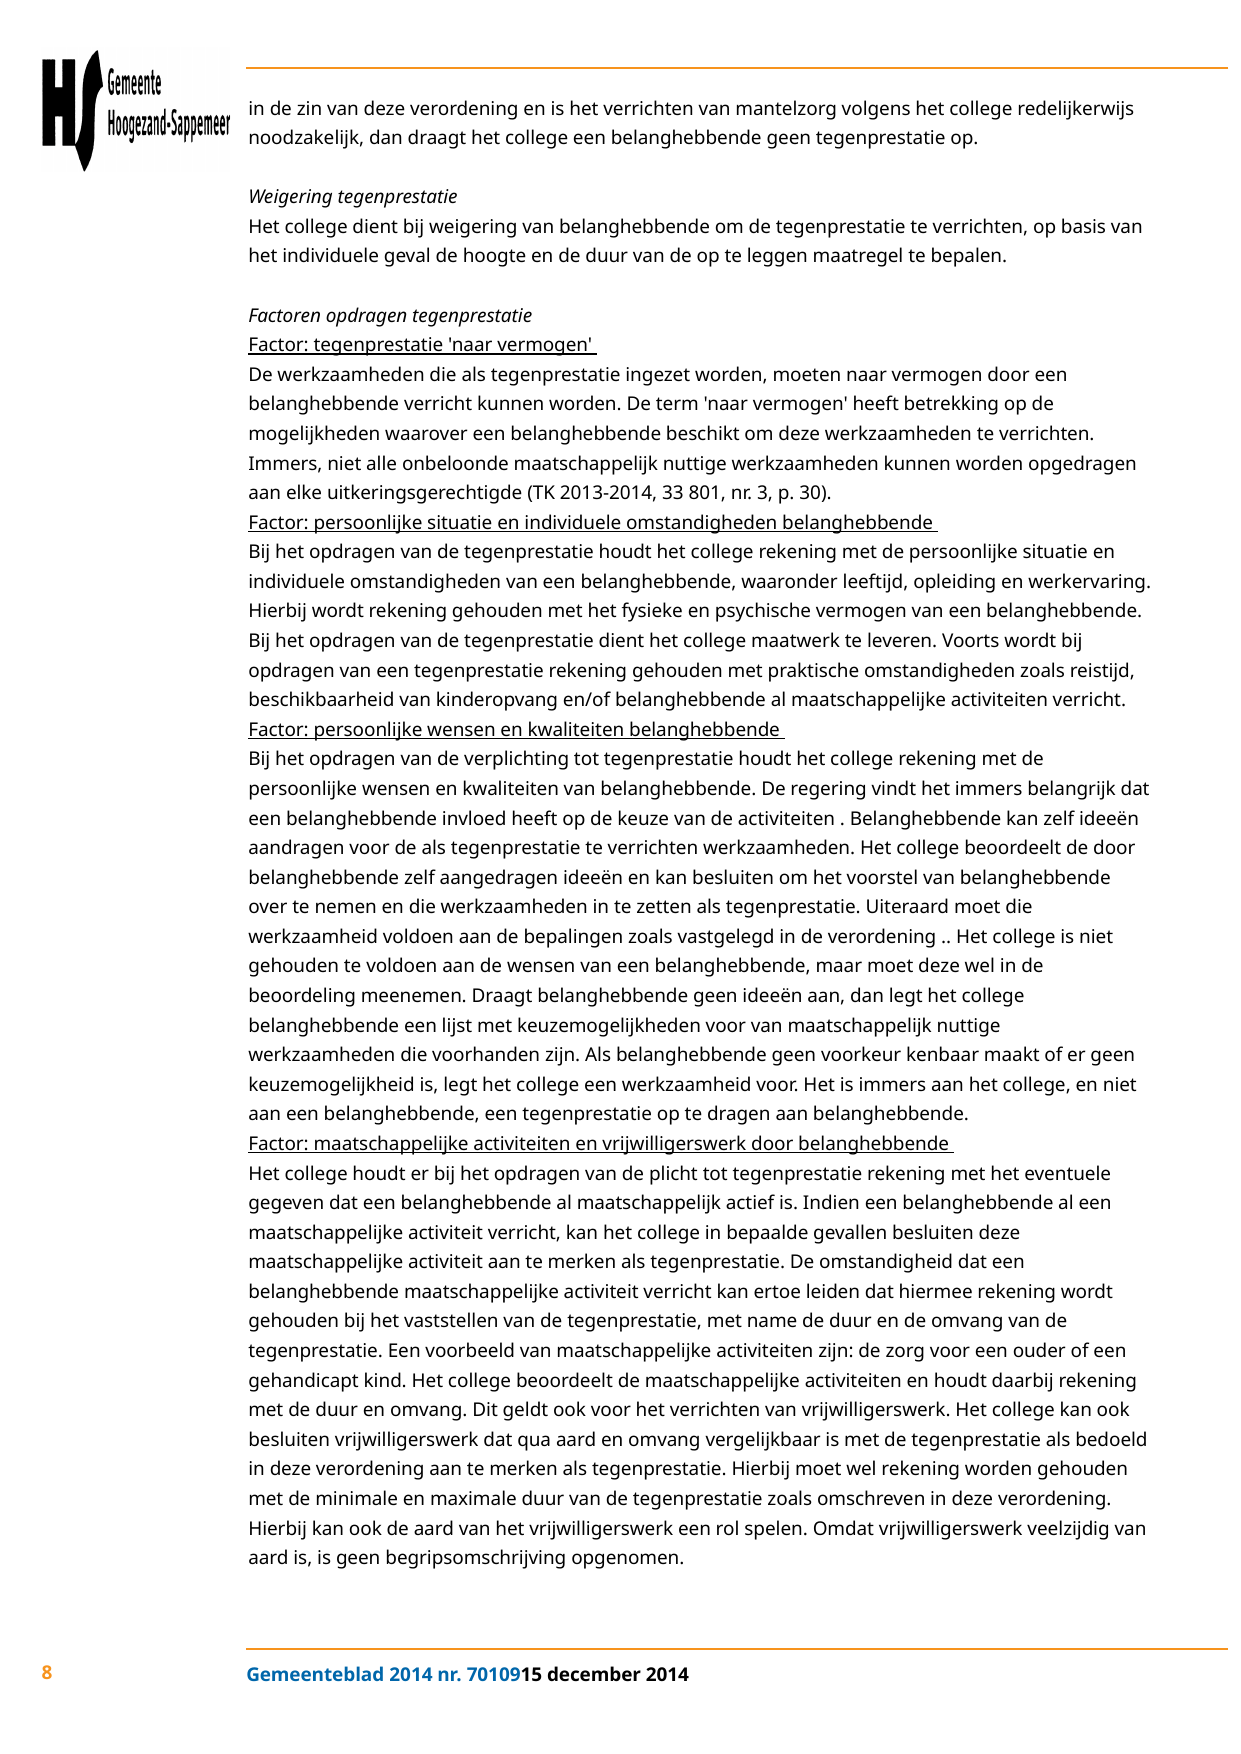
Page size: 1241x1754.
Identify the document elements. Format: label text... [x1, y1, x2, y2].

text De werkzaamheden die als tegenprestatie ingezet worden, moeten naar vermogen door een belanghebbende verricht kunnen worden. De term 'naar vermogen' heeft betrekking op de mogelijkheden waarover een belanghebbende beschikt om deze werkzaamheden te verrichten. Immers, niet alle onbeloonde maatschappelijk nuttige werkzaamheden kunnen worden opgedragen aan elke uitkeringsgerechtigde (TK 2013-2014, 33 801, nr. 3, p. 30). [248, 361, 1152, 505]
text Factor: persoonlijke situatie en individuele omstandigheden belanghebbende [248, 509, 1152, 535]
text Het college houdt er bij het opdragen van de plicht tot tegenprestatie rekening met het eventuele gegeven dat een belanghebbende al maatschappelijk actief is. Indien een belanghebbende al een maatschappelijke activiteit verricht, kan het college in bepaalde gevallen besluiten deze maatschappelijke activiteit aan te merken als tegenprestatie. De omstandigheid dat een belanghebbende maatschappelijke activiteit verricht kan ertoe leiden dat hiermee rekening wordt gehouden bij het vaststellen van de tegenprestatie, met name de duur en de omvang van de tegenprestatie. Een voorbeeld van maatschappelijke activiteiten zijn: de zorg voor een ouder of een gehandicapt kind. Het college beoordeelt de maatschappelijke activiteiten en houdt daarbij rekening met de duur en omvang. Dit geldt ook voor het verrichten van vrijwilligerswerk. Het college kan ook besluiten vrijwilligerswerk dat qua aard en omvang vergelijkbaar is met de tegenprestatie als bedoeld in deze verordening aan te merken als tegenprestatie. Hierbij moet wel rekening worden gehouden met de minimale en maximale duur van de tegenprestatie zoals omschreven in deze verordening. Hierbij kan ook de aard van het vrijwilligerswerk een rol spelen. Omdat vrijwilligerswerk veelzijdig van aard is, is geen begripsomschrijving opgenomen. [248, 1160, 1152, 1570]
text Factor: maatschappelijke activiteiten en vrijwilligerswerk door belanghebbende [248, 1130, 1152, 1156]
text Bij het opdragen van de tegenprestatie houdt het college rekening met de persoonlijke situatie en individuele omstandigheden van een belanghebbende, waaronder leeftijd, opleiding en werkervaring. Hierbij wordt rekening gehouden met het fysieke en psychische vermogen van een belanghebbende. Bij het opdragen van de tegenprestatie dient het college maatwerk te leveren. Voorts wordt bij opdragen van een tegenprestatie rekening gehouden met praktische omstandigheden zoals reistijd, beschikbaarheid van kinderopvang en/of belanghebbende al maatschappelijke activiteiten verricht. [248, 538, 1152, 712]
text Factor: tegenprestatie 'naar vermogen' [248, 331, 1152, 357]
picture [41, 47, 231, 172]
text in de zin van deze verordening en is het verrichten van mantelzorg volgens het college redelijkerwijs noodzakelijk, dan draagt het college een belanghebbende geen tegenprestatie op. [248, 95, 1152, 150]
text Weigering tegenprestatie [248, 183, 1152, 209]
text Het college dient bij weigering van belanghebbende om de tegenprestatie te verrichten, op basis van het individuele geval de hoogte en de duur van de op te leggen maatregel te bepalen. [248, 213, 1152, 268]
text Factor: persoonlijke wensen en kwaliteiten belanghebbende [248, 716, 1152, 742]
text Bij het opdragen van de verplichting tot tegenprestatie houdt het college rekening met de persoonlijke wensen en kwaliteiten van belanghebbende. De regering vindt het immers belangrijk dat een belanghebbende invloed heeft op de keuze van de activiteiten . Belanghebbende kan zelf ideeën aandragen voor de als tegenprestatie te verrichten werkzaamheden. Het college beoordeelt de door belanghebbende zelf aangedragen ideeën en kan besluiten om het voorstel van belanghebbende over te nemen en die werkzaamheden in te zetten als tegenprestatie. Uiteraard moet die werkzaamheid voldoen aan de bepalingen zoals vastgelegd in de verordening .. Het college is niet gehouden te voldoen aan de wensen van een belanghebbende, maar moet deze wel in de beoordeling meenemen. Draagt belanghebbende geen ideeën aan, dan legt het college belanghebbende een lijst met keuzemogelijkheden voor van maatschappelijk nuttige werkzaamheden die voorhanden zijn. Als belanghebbende geen voorkeur kenbaar maakt of er geen keuzemogelijkheid is, legt het college een werkzaamheid voor. Het is immers aan het college, en niet aan een belanghebbende, een tegenprestatie op te dragen aan belanghebbende. [248, 746, 1152, 1126]
text Factoren opdragen tegenprestatie [248, 302, 1152, 328]
